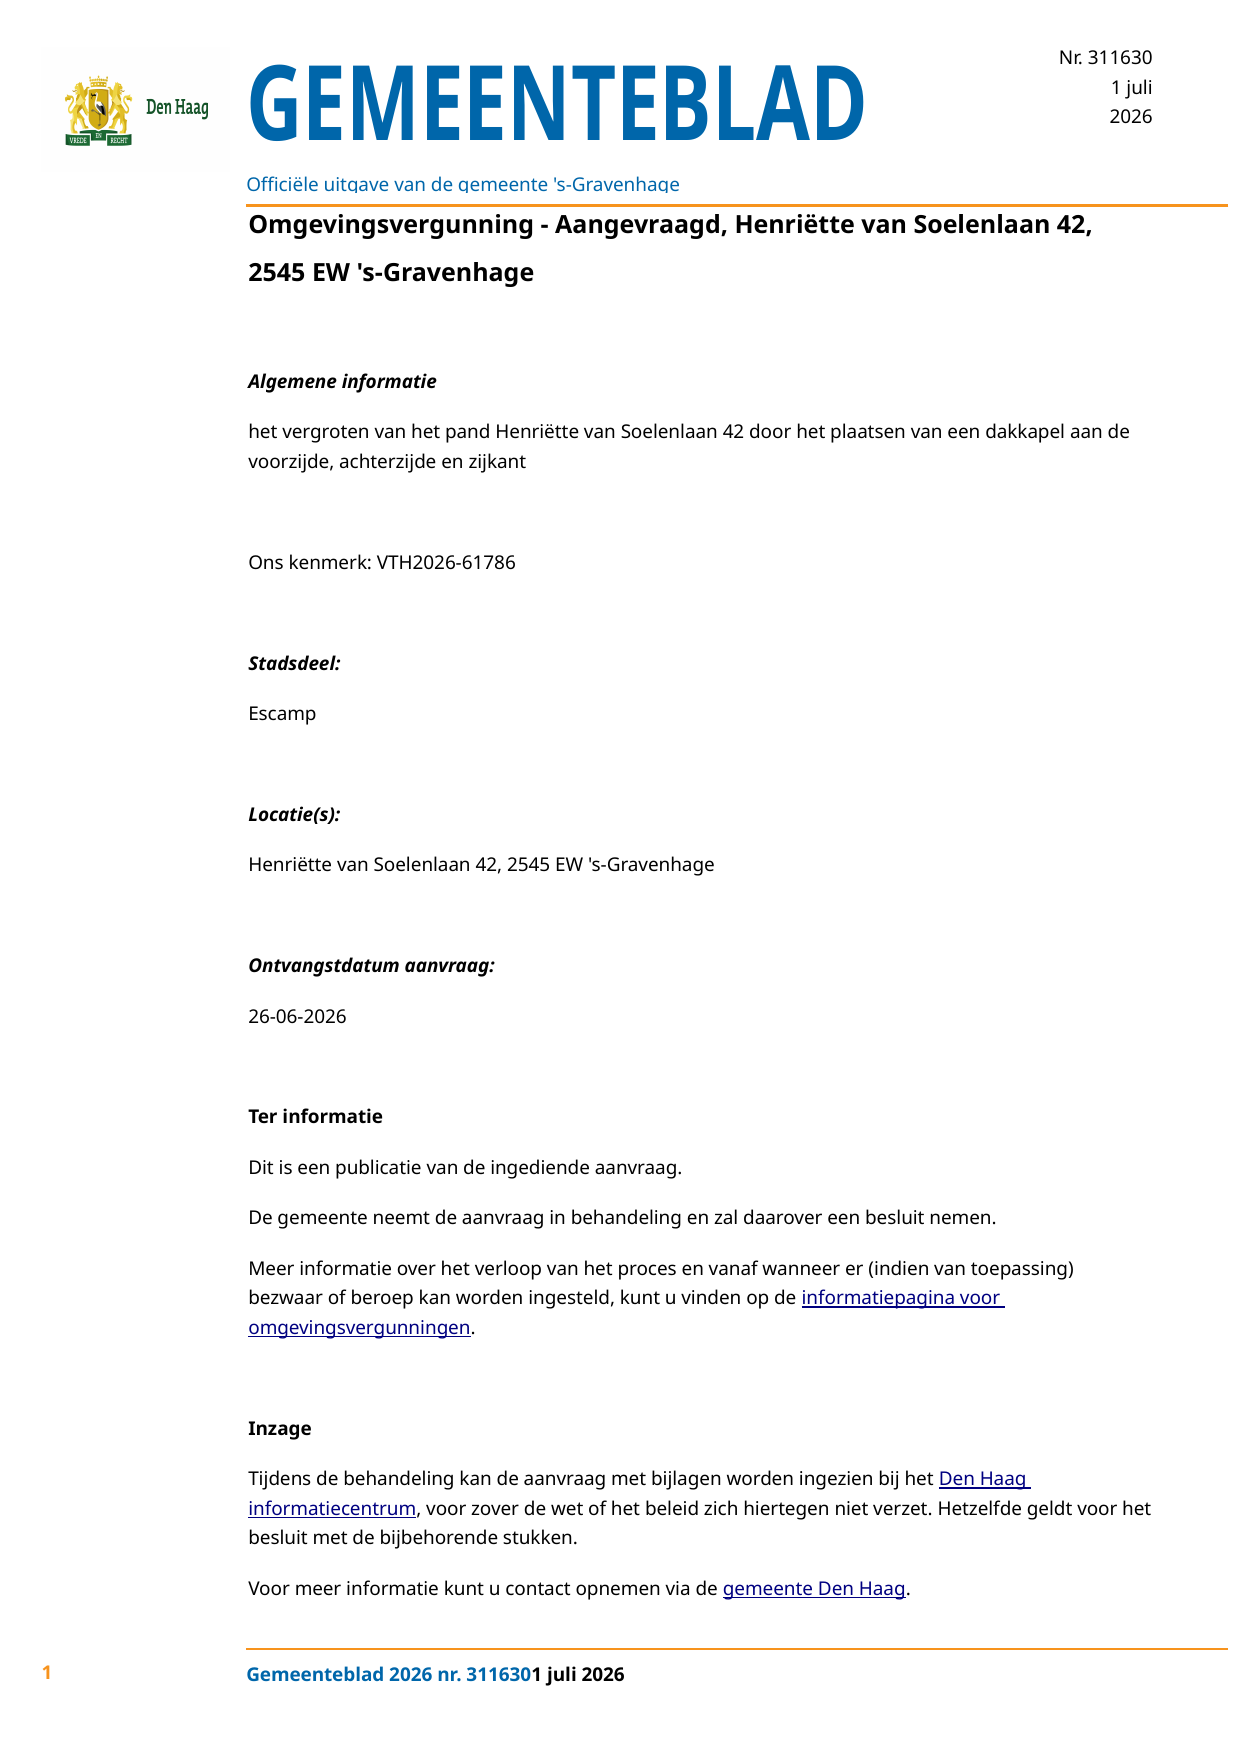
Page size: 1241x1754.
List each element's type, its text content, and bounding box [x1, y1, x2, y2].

text Escamp [248, 700, 1152, 726]
text Ons kenmerk: VTH2026-61786 [248, 549, 1152, 575]
picture [41, 47, 231, 172]
text Tijdens de behandeling kan de aanvraag met bijlagen worden ingezien bij het Den Haag informatiecentrum, voor zover de wet of het beleid zich hiertegen niet verzet. Hetzelfde geldt voor het besluit met de bijbehorende stukken. [248, 1465, 1152, 1550]
text Ontvangstdatum aanvraag: [248, 952, 1152, 978]
text Meer informatie over het verloop van het proces en vanaf wanneer er (indien van toepassing) bezwaar of beroep kan worden ingesteld, kunt u vinden op de informatiepagina voor omgevingsvergunningen. [248, 1255, 1152, 1340]
text Inzage [248, 1415, 1152, 1441]
text Henriëtte van Soelenlaan 42, 2545 EW 's-Gravenhage [248, 852, 1152, 877]
text Stadsdeel: [248, 650, 1152, 676]
text Locatie(s): [248, 801, 1152, 827]
text Algemene informatie [248, 368, 1152, 394]
text het vergroten van het pand Henriëtte van Soelenlaan 42 door het plaatsen van een dakkapel aan de voorzijde, achterzijde en zijkant [248, 419, 1152, 474]
text Omgevingsvergunning - Aangevraagd, Henriëtte van Soelenlaan 42, 2545 EW 's-Gravenhage [248, 207, 1152, 288]
text 26-06-2026 [248, 1003, 1152, 1029]
text De gemeente neemt de aanvraag in behandeling en zal daarover een besluit nemen. [248, 1204, 1152, 1230]
text Voor meer informatie kunt u contact opnemen via de gemeente Den Haag. [248, 1575, 1152, 1601]
text Ter informatie [248, 1104, 1152, 1129]
text Dit is een publicatie van de ingediende aanvraag. [248, 1154, 1152, 1180]
